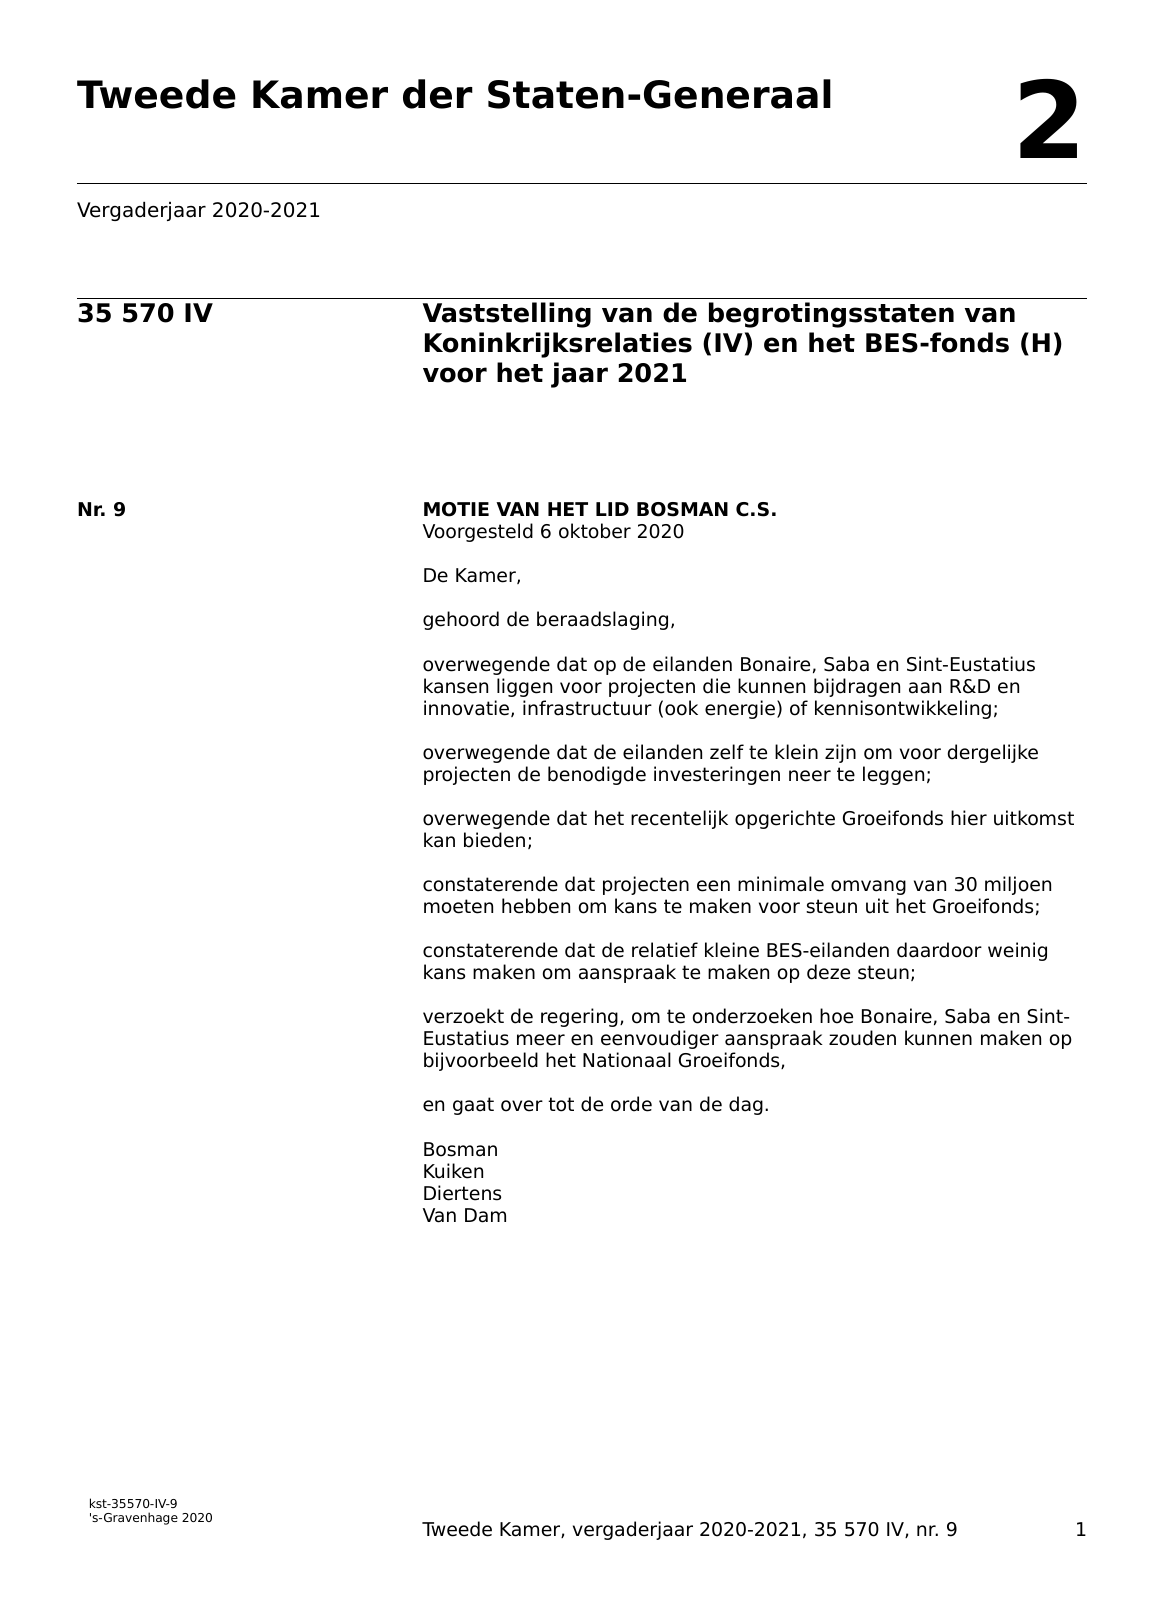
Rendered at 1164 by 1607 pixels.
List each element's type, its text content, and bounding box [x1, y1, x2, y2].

text constaterende dat projecten een minimale omvang van 30 miljoen moeten hebben om kans te maken voor steun uit het Groeifonds; [422, 874, 1087, 918]
text 's-Gravenhage 2020 [88, 1511, 323, 1525]
text Voorgesteld 6 oktober 2020 [422, 521, 1087, 543]
text Diertens [422, 1182, 1087, 1204]
text overwegende dat de eilanden zelf te klein zijn om voor dergelijke projecten de benodigde investeringen neer te leggen; [422, 742, 1087, 786]
text overwegende dat op de eilanden Bonaire, Saba en Sint-Eustatius kansen liggen voor projecten die kunnen bijdragen aan R&D en innovatie, infrastructuur (ook energie) of kennisontwikkeling; [422, 653, 1087, 719]
table_header 2 [886, 59, 1087, 183]
text en gaat over tot de orde van de dag. [422, 1094, 1087, 1116]
subtitle Nr. 9 MOTIE VAN HET LID BOSMAN C.S. [77, 499, 1087, 521]
text gehoord de beraadslaging, [422, 609, 1087, 631]
text Kuiken [422, 1161, 1087, 1182]
table_header Tweede Kamer der Staten-Generaal [77, 59, 886, 183]
text Van Dam [422, 1204, 1087, 1226]
text constaterende dat de relatief kleine BES-eilanden daardoor weinig kans maken om aanspraak te maken op deze steun; [422, 940, 1087, 984]
table_cell Vergaderjaar 2020-2021 [77, 184, 1087, 298]
text verzoekt de regering, om te onderzoeken hoe Bonaire, Saba en Sint-Eustatius meer en eenvoudiger aanspraak zouden kunnen maken op bijvoorbeeld het Nationaal Groeifonds, [422, 1006, 1087, 1072]
text Bosman [422, 1138, 1087, 1161]
subtitle 35 570 IV Vaststelling van de begrotingsstaten van Koninkrijksrelaties (IV) en het BES-fonds (H) voor het jaar 2021 [77, 299, 1087, 388]
text kst-35570-IV-9 [88, 1497, 323, 1511]
text De Kamer, [422, 565, 1087, 587]
text overwegende dat het recentelijk opgerichte Groeifonds hier uitkomst kan bieden; [422, 808, 1087, 852]
